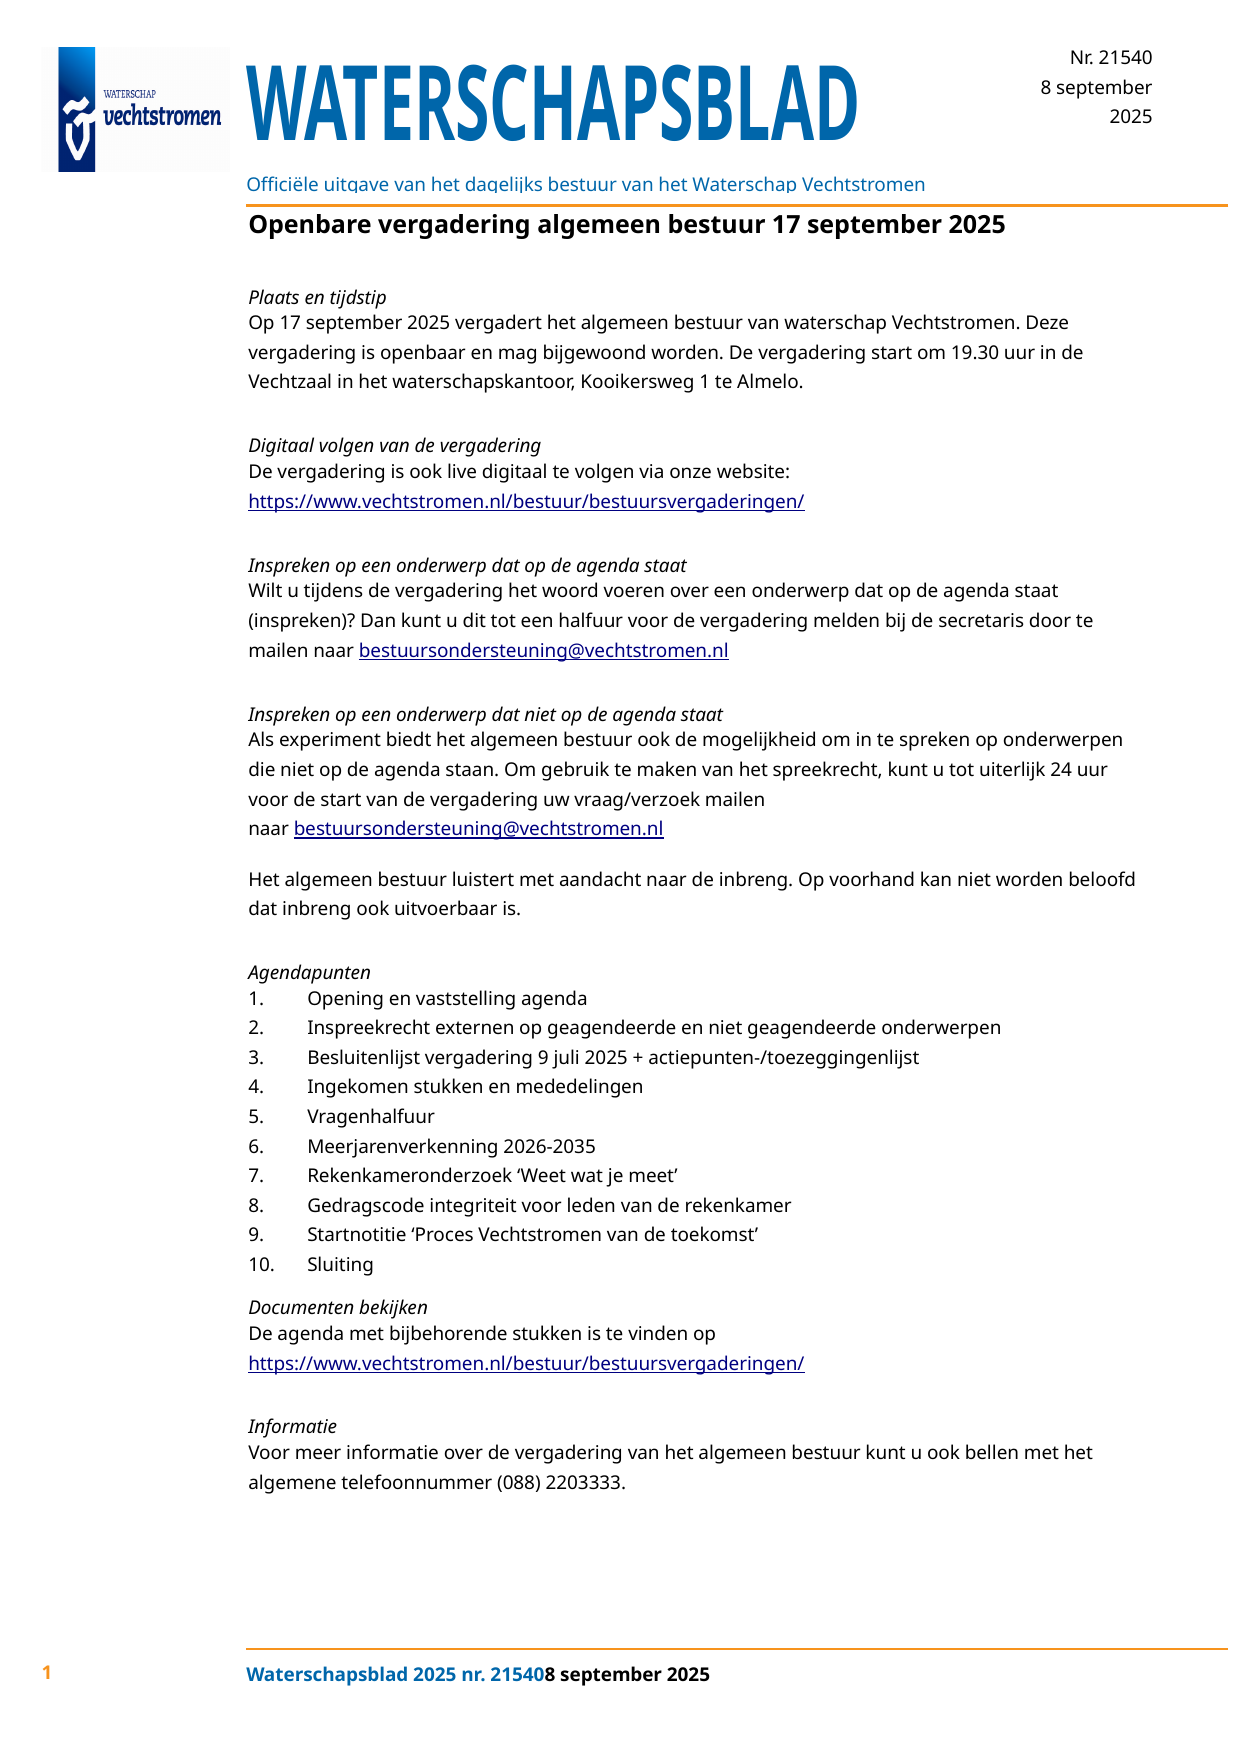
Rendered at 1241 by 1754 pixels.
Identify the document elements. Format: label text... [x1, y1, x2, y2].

list Gedragscode integriteit voor leden van de rekenkamer [248, 1192, 1152, 1218]
text Informatie [248, 1414, 1152, 1439]
text De agenda met bijbehorende stukken is te vinden op https://www.vechtstromen.nl/bestuur/bestuursvergaderingen/ [248, 1320, 1152, 1375]
list Besluitenlijst vergadering 9 juli 2025 + actiepunten-/toezeggingenlijst [248, 1044, 1152, 1070]
text Agendapunten [248, 959, 1152, 985]
text Inspreken op een onderwerp dat niet op de agenda staat [248, 701, 1152, 727]
text De vergadering is ook live digitaal te volgen via onze website: https://www.vechtstromen.nl/bestuur/bestuursvergaderingen/ [248, 458, 1152, 514]
list Meerjarenverkenning 2026-2035 [248, 1133, 1152, 1159]
text Openbare vergadering algemeen bestuur 17 september 2025 [248, 207, 1152, 241]
picture [41, 47, 231, 172]
text Als experiment biedt het algemeen bestuur ook de mogelijkheid om in te spreken op onderwerpen die niet op de agenda staan. Om gebruik te maken van het spreekrecht, kunt u tot uiterlijk 24 uur voor de start van de vergadering uw vraag/verzoek mailen naar bestuursondersteuning@vechtstromen.nl [248, 727, 1152, 841]
list Rekenkameronderzoek ‘Weet wat je meet’ [248, 1162, 1152, 1188]
text Voor meer informatie over de vergadering van het algemeen bestuur kunt u ook bellen met het algemene telefoonnummer (088) 2203333. [248, 1439, 1152, 1495]
text Inspreken op een onderwerp dat op de agenda staat [248, 552, 1152, 578]
list Inspreekrecht externen op geagendeerde en niet geagendeerde onderwerpen [248, 1014, 1152, 1040]
text Plaats en tijdstip [248, 284, 1152, 309]
text Het algemeen bestuur luistert met aandacht naar de inbreng. Op voorhand kan niet worden beloofd dat inbreng ook uitvoerbaar is. [248, 866, 1152, 921]
list Opening en vaststelling agenda [248, 985, 1152, 1011]
text Digitaal volgen van de vergadering [248, 433, 1152, 458]
text Op 17 september 2025 vergadert het algemeen bestuur van waterschap Vechtstromen. Deze vergadering is openbaar en mag bijgewoond worden. De vergadering start om 19.30 uur in de Vechtzaal in het waterschapskantoor, Kooikersweg 1 te Almelo. [248, 309, 1152, 394]
list Vragenhalfuur [248, 1103, 1152, 1129]
list Startnotitie ‘Proces Vechtstromen van de toekomst’ [248, 1222, 1152, 1247]
list Sluiting [248, 1251, 1152, 1277]
text Wilt u tijdens de vergadering het woord voeren over een onderwerp dat op de agenda staat (inspreken)? Dan kunt u dit tot een halfuur voor de vergadering melden bij de secretaris door te mailen naar bestuursondersteuning@vechtstromen.nl [248, 578, 1152, 663]
text Documenten bekijken [248, 1294, 1152, 1320]
list Ingekomen stukken en mededelingen [248, 1074, 1152, 1099]
